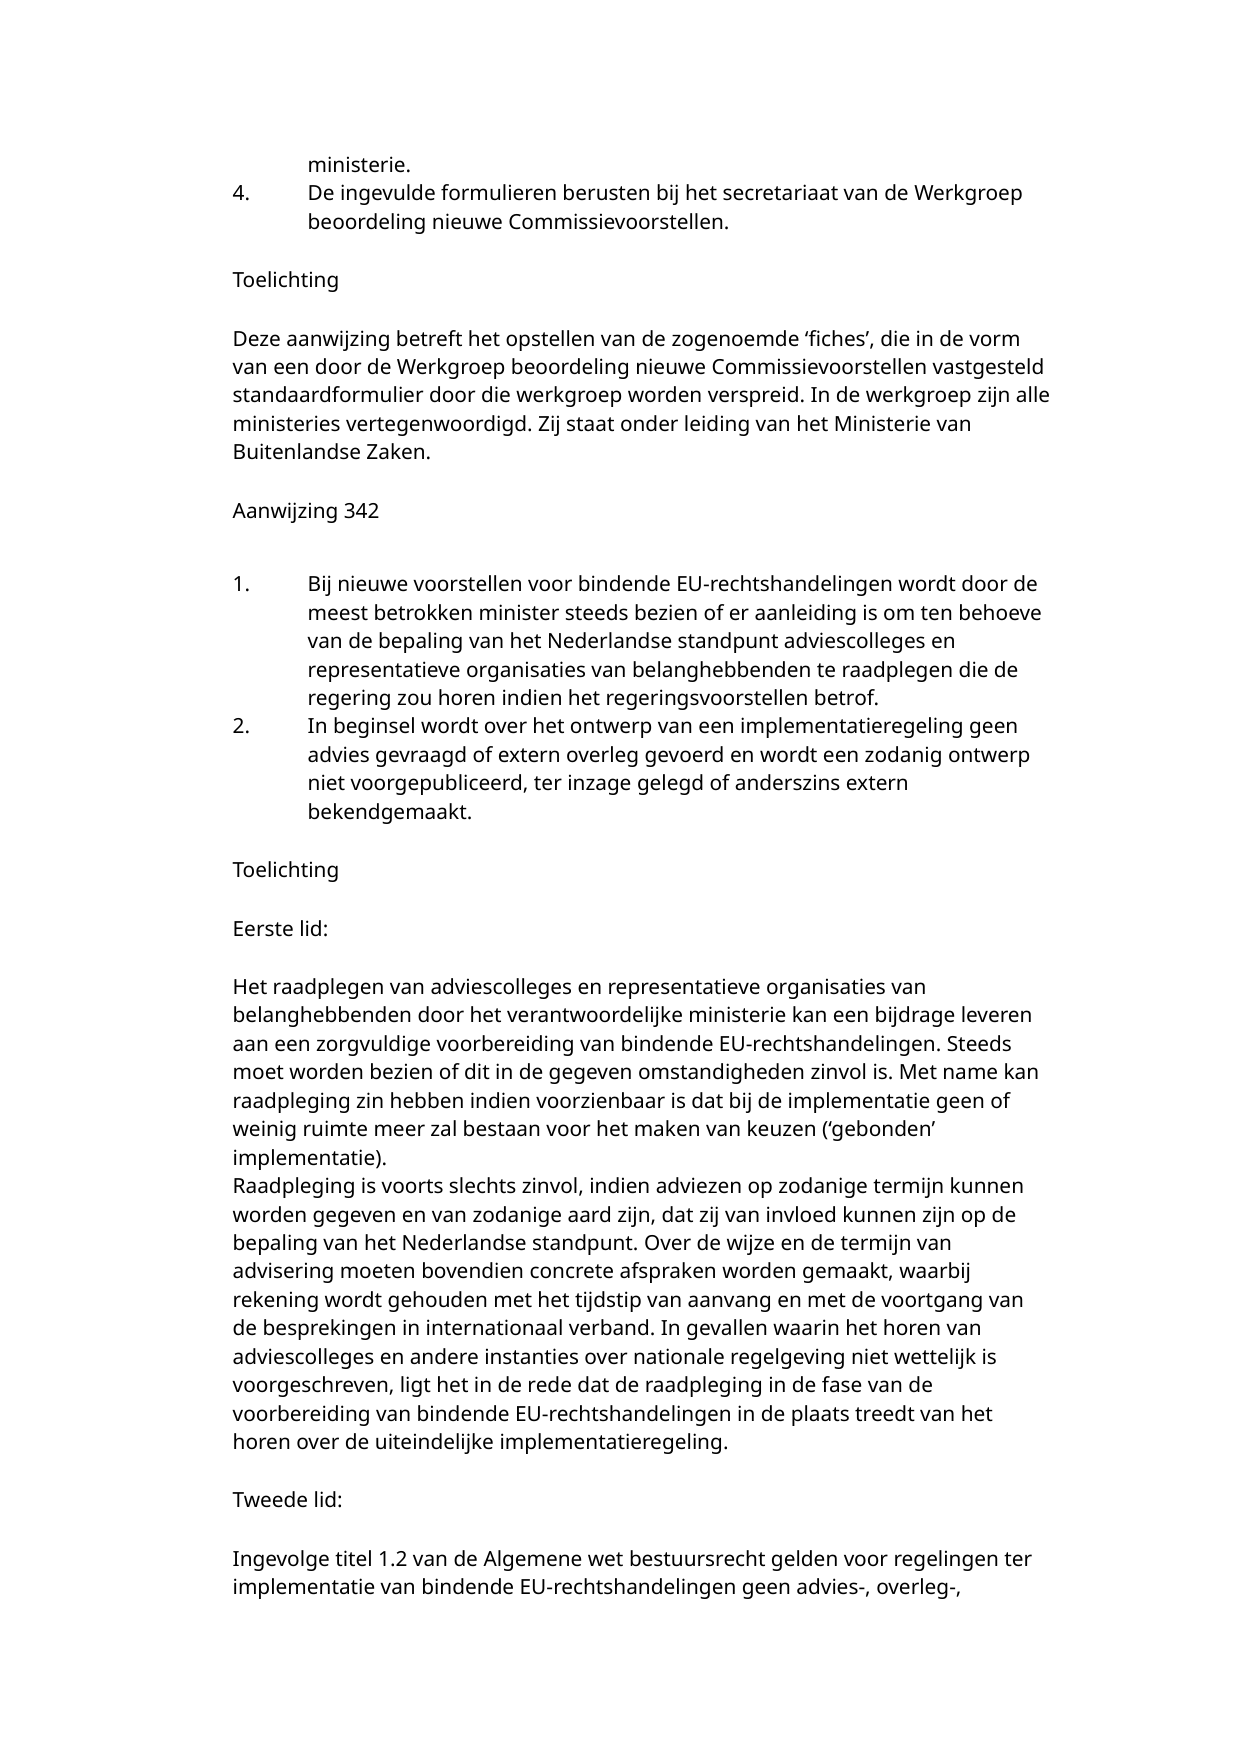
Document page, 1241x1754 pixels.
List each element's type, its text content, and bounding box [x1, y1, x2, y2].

subtitle Toelichting [232, 855, 1053, 884]
text Deze aanwijzing betreft het opstellen van de zogenoemde ‘fiches’, die in de vorm van een door de Werkgroep beoordeling nieuwe Commissievoorstellen vastgesteld standaardformulier door die werkgroep worden verspreid. In de werkgroep zijn alle ministeries vertegenwoordigd. Zij staat onder leiding van het Ministerie van Buitenlandse Zaken. [232, 324, 1053, 466]
list ministerie. [232, 150, 1053, 178]
subtitle Toelichting [232, 265, 1053, 294]
list In beginsel wordt over het ontwerp van een implementatieregeling geen advies gevraagd of extern overleg gevoerd en wordt een zodanig ontwerp niet voorgepubliceerd, ter inzage gelegd of anderszins extern bekendgemaakt. [232, 712, 1053, 825]
text Ingevolge titel 1.2 van de Algemene wet bestuursrecht gelden voor regelingen ter implementatie van bindende EU-rechtshandelingen geen advies-, overleg-, [232, 1544, 1053, 1601]
text Het raadplegen van adviescolleges en representatieve organisaties van belanghebbenden door het verantwoordelijke ministerie kan een bijdrage leveren aan een zorgvuldige voorbereiding van bindende EU-rechtshandelingen. Steeds moet worden bezien of dit in de gegeven omstandigheden zinvol is. Met name kan raadpleging zin hebben indien voorzienbaar is dat bij de implementatie geen of weinig ruimte meer zal bestaan voor het maken van keuzen (‘gebonden’ implementatie). [232, 972, 1053, 1171]
list Bij nieuwe voorstellen voor bindende EU-rechtshandelingen wordt door de meest betrokken minister steeds bezien of er aanleiding is om ten behoeve van de bepaling van het Nederlandse standpunt adviescolleges en representatieve organisaties van belanghebbenden te raadplegen die de regering zou horen indien het regeringsvoorstellen betrof. [232, 569, 1053, 712]
subtitle Aanwijzing 342 [232, 496, 1053, 524]
list De ingevulde formulieren berusten bij het secretariaat van de Werkgroep beoordeling nieuwe Commissievoorstellen. [232, 178, 1053, 235]
text Raadpleging is voorts slechts zinvol, indien adviezen op zodanige termijn kunnen worden gegeven en van zodanige aard zijn, dat zij van invloed kunnen zijn op de bepaling van het Nederlandse standpunt. Over de wijze en de termijn van advisering moeten bovendien concrete afspraken worden gemaakt, waarbij rekening wordt gehouden met het tijdstip van aanvang en met de voortgang van de besprekingen in internationaal verband. In gevallen waarin het horen van adviescolleges en andere instanties over nationale regelgeving niet wettelijk is voorgeschreven, ligt het in de rede dat de raadpleging in de fase van de voorbereiding van bindende EU-rechtshandelingen in de plaats treedt van het horen over de uiteindelijke implementatieregeling. [232, 1171, 1053, 1456]
subtitle Eerste lid: [232, 914, 1053, 942]
subtitle Tweede lid: [232, 1486, 1053, 1514]
